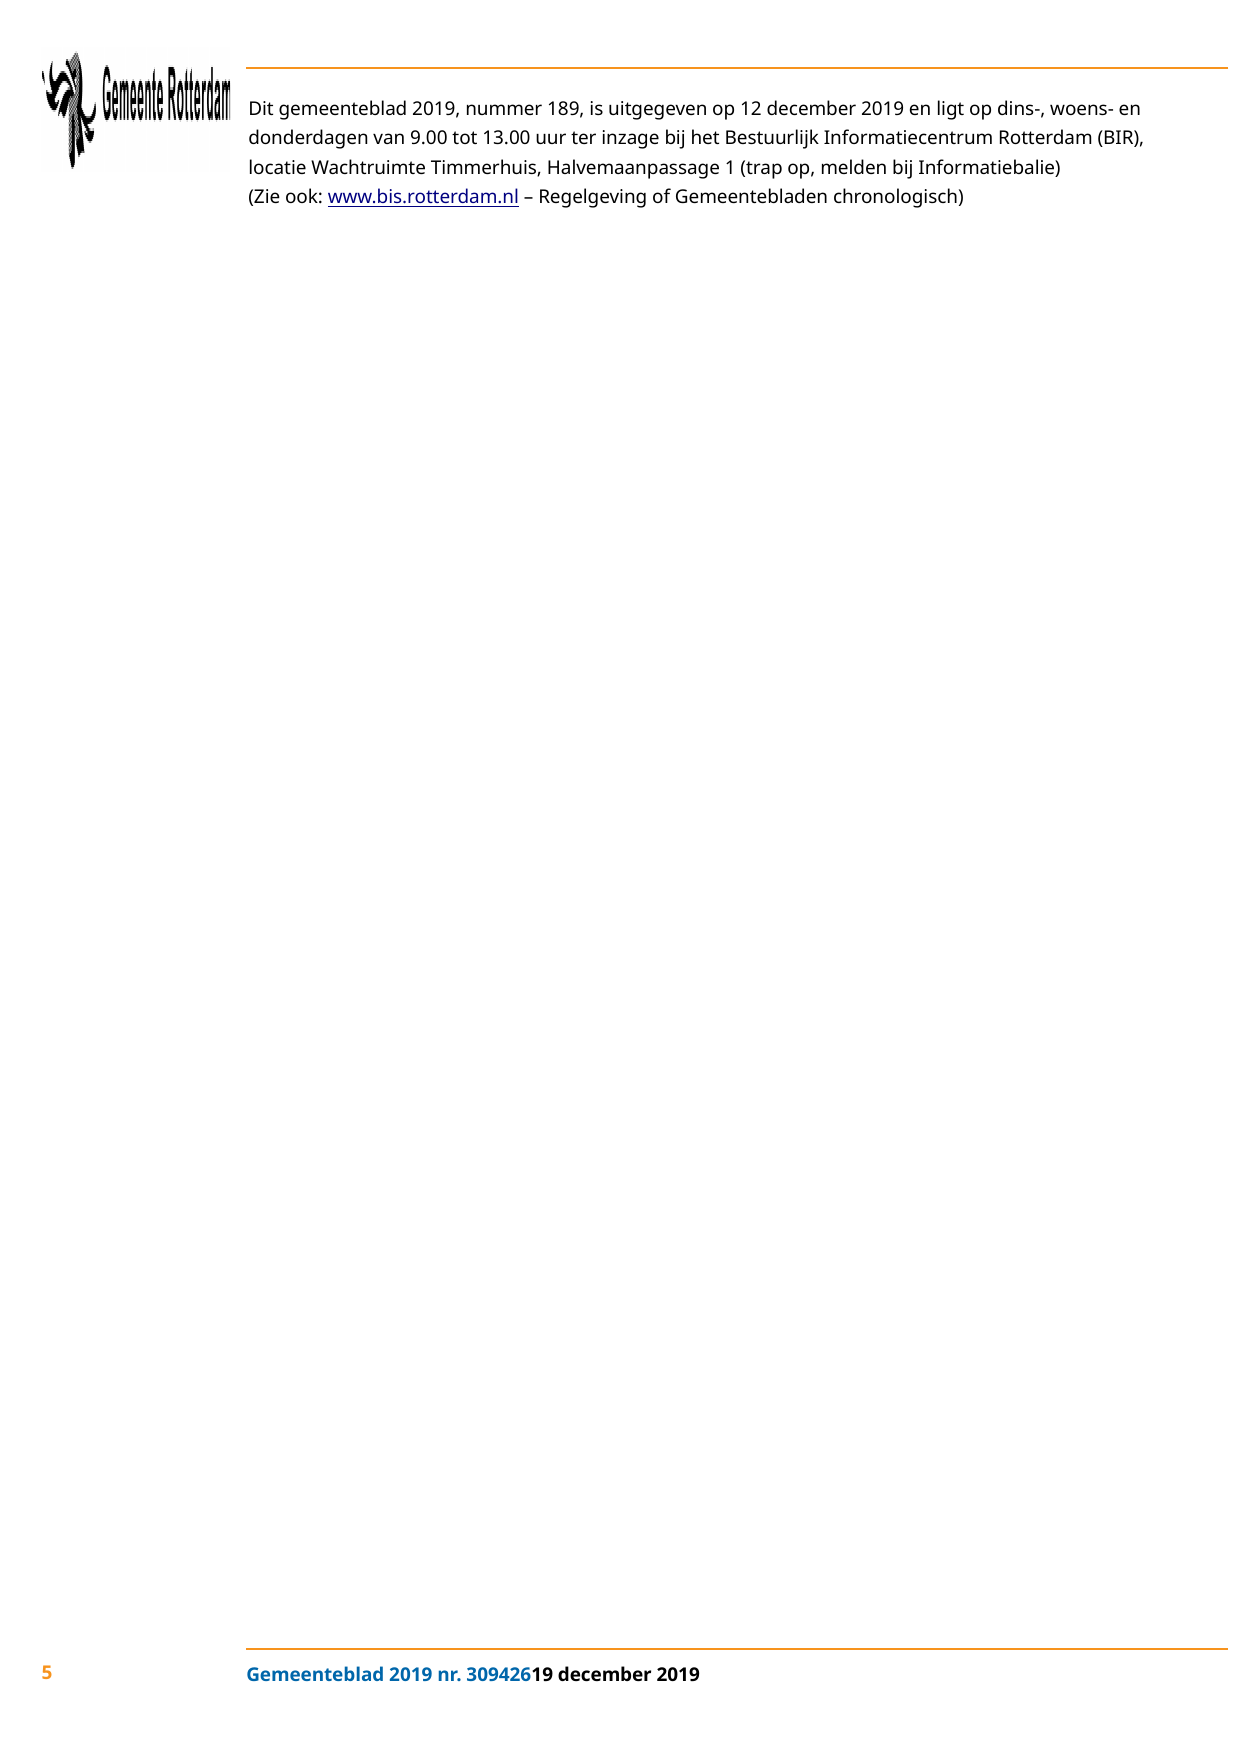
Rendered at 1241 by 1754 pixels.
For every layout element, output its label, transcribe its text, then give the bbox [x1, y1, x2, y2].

picture [41, 47, 231, 172]
text Dit gemeenteblad 2019, nummer 189, is uitgegeven op 12 december 2019 en ligt op dins-, woens- en donderdagen van 9.00 tot 13.00 uur ter inzage bij het Bestuurlijk Informatiecentrum Rotterdam (BIR), locatie Wachtruimte Timmerhuis, Halvemaanpassage 1 (trap op, melden bij Informatiebalie) [248, 95, 1152, 180]
text (Zie ook: www.bis.rotterdam.nl – Regelgeving of Gemeentebladen chronologisch) [248, 184, 1152, 209]
